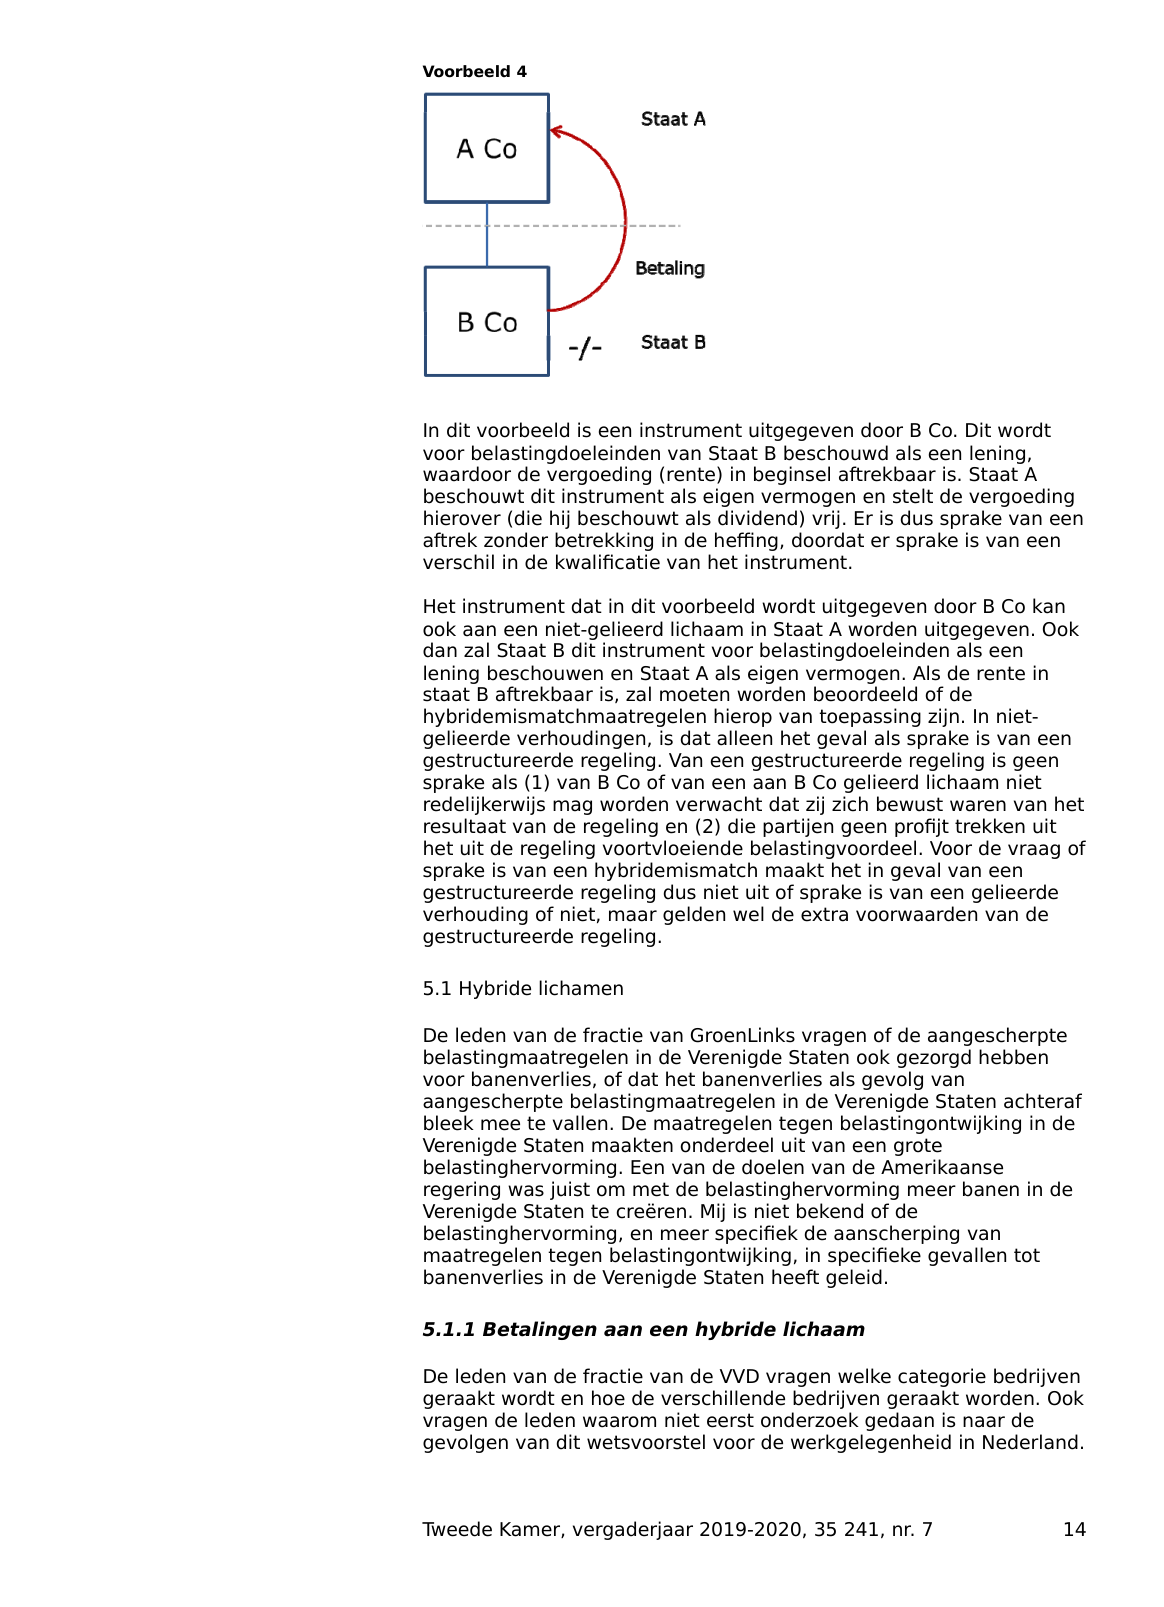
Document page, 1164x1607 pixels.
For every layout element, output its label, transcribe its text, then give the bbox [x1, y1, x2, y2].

picture [422, 92, 706, 377]
text Voorbeeld 4 [422, 63, 706, 81]
text In dit voorbeeld is een instrument uitgegeven door B Co. Dit wordt voor belastingdoeleinden van Staat B beschouwd als een lening, waardoor de vergoeding (rente) in beginsel aftrekbaar is. Staat A beschouwt dit instrument als eigen vermogen en stelt de vergoeding hierover (die hij beschouwt als dividend) vrij. Er is dus sprake van een aftrek zonder betrekking in de heffing, doordat er sprake is van een verschil in de kwalificatie van het instrument. [422, 420, 1087, 574]
text De leden van de fractie van GroenLinks vragen of de aangescherpte belastingmaatregelen in de Verenigde Staten ook gezorgd hebben voor banenverlies, of dat het banenverlies als gevolg van aangescherpte belastingmaatregelen in de Verenigde Staten achteraf bleek mee te vallen. De maatregelen tegen belastingontwijking in de Verenigde Staten maakten onderdeel uit van een grote belastinghervorming. Een van de doelen van de Amerikaanse regering was juist om met de belastinghervorming meer banen in de Verenigde Staten te creëren. Mij is niet bekend of de belastinghervorming, en meer specifiek de aanscherping van maatregelen tegen belastingontwijking, in specifieke gevallen tot banenverlies in de Verenigde Staten heeft geleid. [422, 1025, 1087, 1289]
text De leden van de fractie van de VVD vragen welke categorie bedrijven geraakt wordt en hoe de verschillende bedrijven geraakt worden. Ook vragen de leden waarom niet eerst onderzoek gedaan is naar de gevolgen van dit wetsvoorstel voor de werkgelegenheid in Nederland. [422, 1366, 1087, 1454]
text Het instrument dat in dit voorbeeld wordt uitgegeven door B Co kan ook aan een niet-gelieerd lichaam in Staat A worden uitgegeven. Ook dan zal Staat B dit instrument voor belastingdoeleinden als een lening beschouwen en Staat A als eigen vermogen. Als de rente in staat B aftrekbaar is, zal moeten worden beoordeeld of de hybridemismatchmaatregelen hierop van toepassing zijn. In niet-gelieerde verhoudingen, is dat alleen het geval als sprake is van een gestructureerde regeling. Van een gestructureerde regeling is geen sprake als (1) van B Co of van een aan B Co gelieerd lichaam niet redelijkerwijs mag worden verwacht dat zij zich bewust waren van het resultaat van de regeling en (2) die partijen geen profijt trekken uit het uit de regeling voortvloeiende belastingvoordeel. Voor de vraag of sprake is van een hybridemismatch maakt het in geval van een gestructureerde regeling dus niet uit of sprake is van een gelieerde verhouding of niet, maar gelden wel de extra voorwaarden van de gestructureerde regeling. [422, 596, 1087, 948]
subtitle 5.1 Hybride lichamen [422, 978, 1087, 1000]
subtitle 5.1.1 Betalingen aan een hybride lichaam [422, 1319, 1087, 1341]
